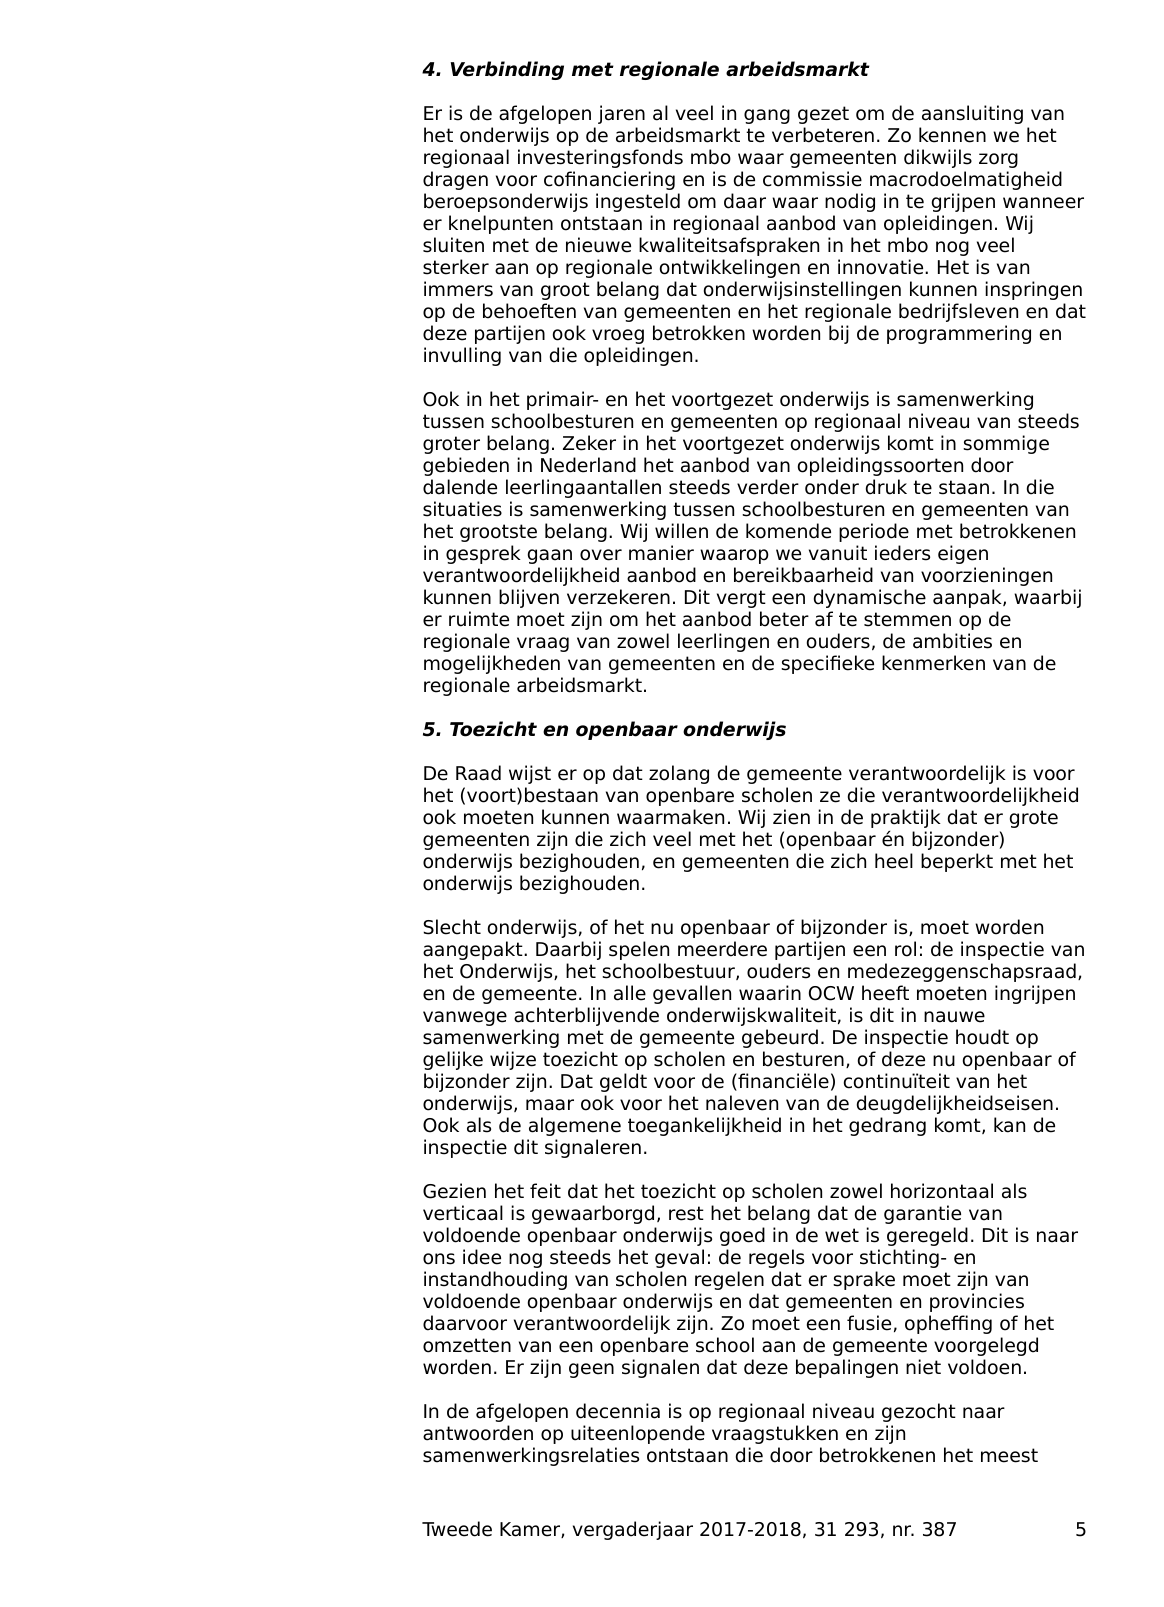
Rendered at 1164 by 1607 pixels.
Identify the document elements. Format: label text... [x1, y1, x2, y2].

text In de afgelopen decennia is op regionaal niveau gezocht naar antwoorden op uiteenlopende vraagstukken en zijn samenwerkingsrelaties ontstaan die door betrokkenen het meest [422, 1401, 1087, 1467]
subtitle 5. Toezicht en openbaar onderwijs [422, 719, 1087, 741]
text Slecht onderwijs, of het nu openbaar of bijzonder is, moet worden aangepakt. Daarbij spelen meerdere partijen een rol: de inspectie van het Onderwijs, het schoolbestuur, ouders en medezeggenschapsraad, en de gemeente. In alle gevallen waarin OCW heeft moeten ingrijpen vanwege achterblijvende onderwijskwaliteit, is dit in nauwe samenwerking met de gemeente gebeurd. De inspectie houdt op gelijke wijze toezicht op scholen en besturen, of deze nu openbaar of bijzonder zijn. Dat geldt voor de (financiële) continuïteit van het onderwijs, maar ook voor het naleven van de deugdelijkheidseisen. Ook als de algemene toegankelijkheid in het gedrang komt, kan de inspectie dit signaleren. [422, 917, 1087, 1159]
subtitle 4. Verbinding met regionale arbeidsmarkt [422, 59, 1087, 81]
text Gezien het feit dat het toezicht op scholen zowel horizontaal als verticaal is gewaarborgd, rest het belang dat de garantie van voldoende openbaar onderwijs goed in de wet is geregeld. Dit is naar ons idee nog steeds het geval: de regels voor stichting- en instandhouding van scholen regelen dat er sprake moet zijn van voldoende openbaar onderwijs en dat gemeenten en provincies daarvoor verantwoordelijk zijn. Zo moet een fusie, opheffing of het omzetten van een openbare school aan de gemeente voorgelegd worden. Er zijn geen signalen dat deze bepalingen niet voldoen. [422, 1181, 1087, 1379]
text De Raad wijst er op dat zolang de gemeente verantwoordelijk is voor het (voort)bestaan van openbare scholen ze die verantwoordelijkheid ook moeten kunnen waarmaken. Wij zien in de praktijk dat er grote gemeenten zijn die zich veel met het (openbaar én bijzonder) onderwijs bezighouden, en gemeenten die zich heel beperkt met het onderwijs bezighouden. [422, 763, 1087, 895]
text Er is de afgelopen jaren al veel in gang gezet om de aansluiting van het onderwijs op de arbeidsmarkt te verbeteren. Zo kennen we het regionaal investeringsfonds mbo waar gemeenten dikwijls zorg dragen voor cofinanciering en is de commissie macrodoelmatigheid beroepsonderwijs ingesteld om daar waar nodig in te grijpen wanneer er knelpunten ontstaan in regionaal aanbod van opleidingen. Wij sluiten met de nieuwe kwaliteitsafspraken in het mbo nog veel sterker aan op regionale ontwikkelingen en innovatie. Het is van immers van groot belang dat onderwijsinstellingen kunnen inspringen op de behoeften van gemeenten en het regionale bedrijfsleven en dat deze partijen ook vroeg betrokken worden bij de programmering en invulling van die opleidingen. [422, 103, 1087, 367]
text Ook in het primair- en het voortgezet onderwijs is samenwerking tussen schoolbesturen en gemeenten op regionaal niveau van steeds groter belang. Zeker in het voortgezet onderwijs komt in sommige gebieden in Nederland het aanbod van opleidingssoorten door dalende leerlingaantallen steeds verder onder druk te staan. In die situaties is samenwerking tussen schoolbesturen en gemeenten van het grootste belang. Wij willen de komende periode met betrokkenen in gesprek gaan over manier waarop we vanuit ieders eigen verantwoordelijkheid aanbod en bereikbaarheid van voorzieningen kunnen blijven verzekeren. Dit vergt een dynamische aanpak, waarbij er ruimte moet zijn om het aanbod beter af te stemmen op de regionale vraag van zowel leerlingen en ouders, de ambities en mogelijkheden van gemeenten en de specifieke kenmerken van de regionale arbeidsmarkt. [422, 389, 1087, 697]
